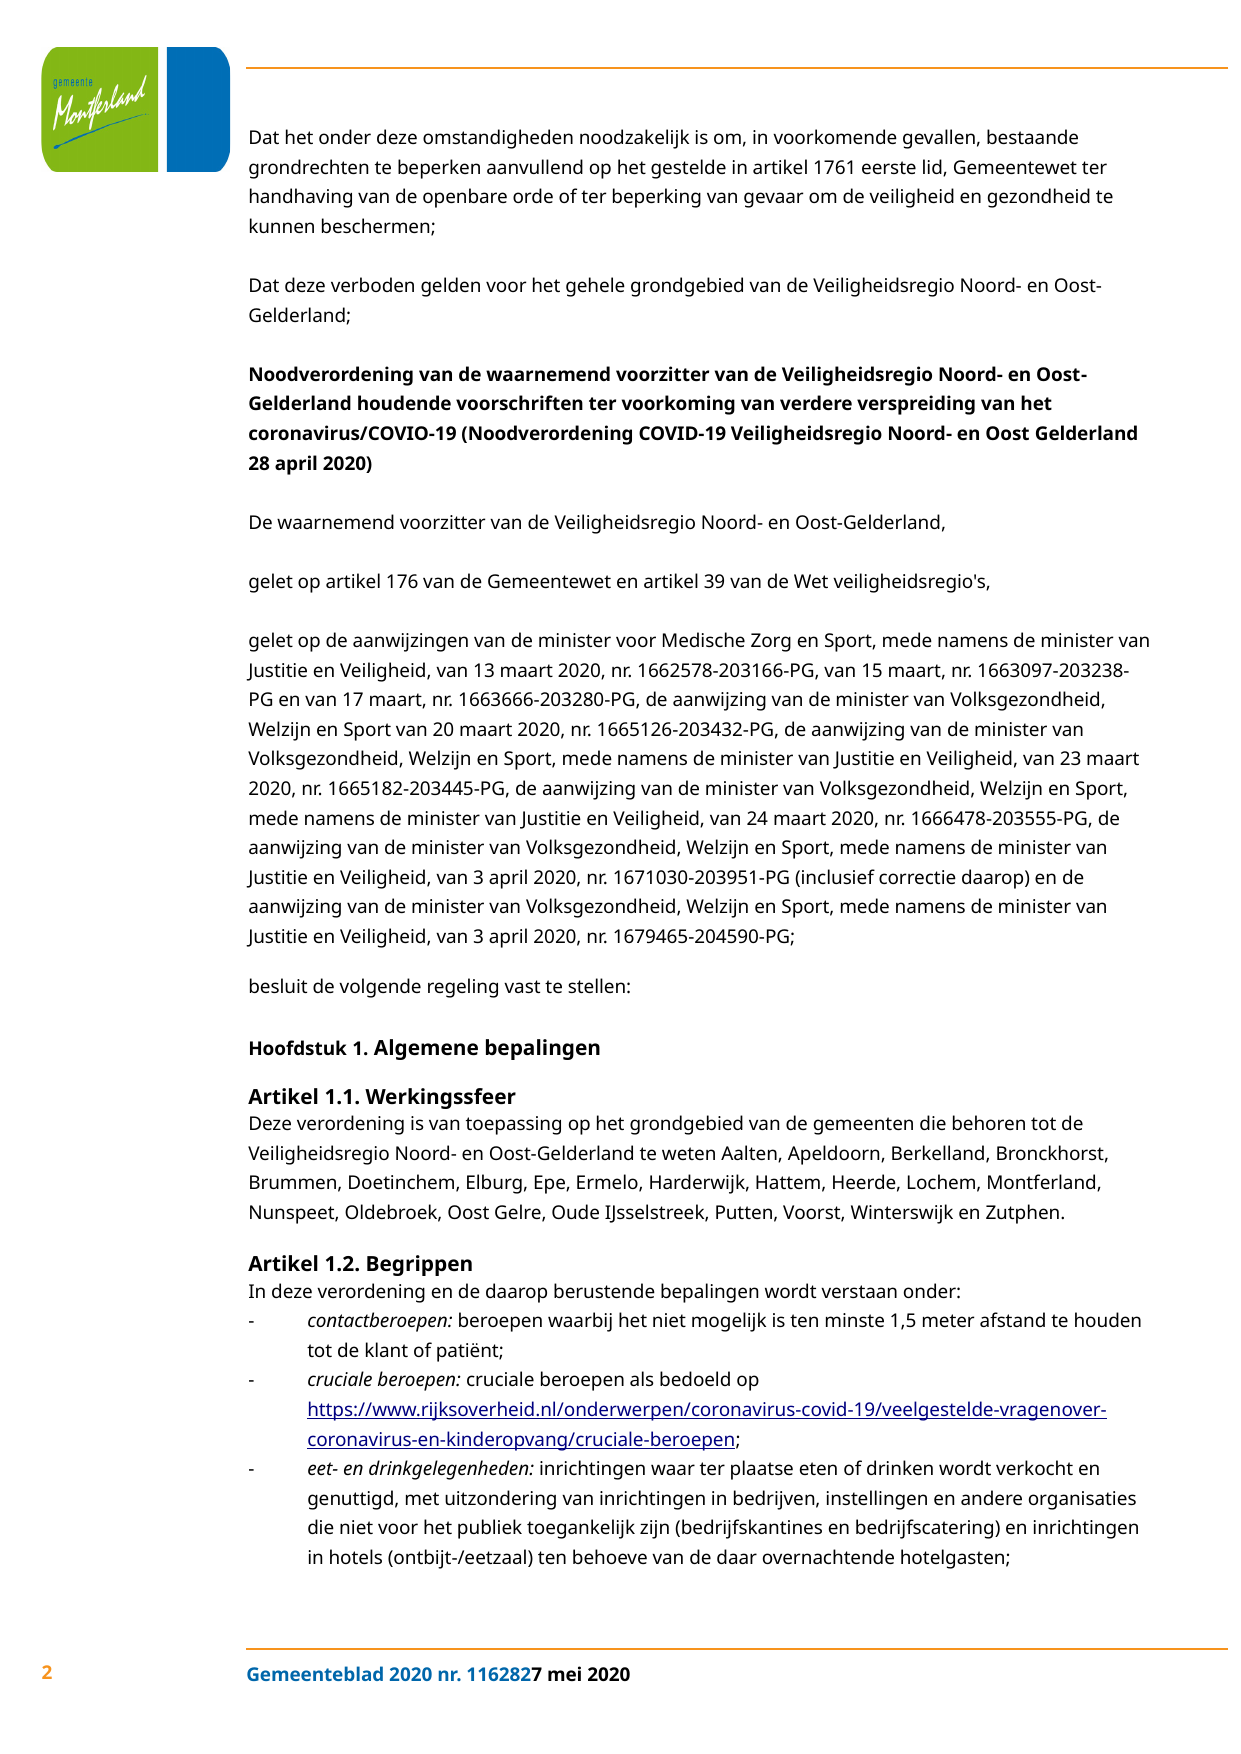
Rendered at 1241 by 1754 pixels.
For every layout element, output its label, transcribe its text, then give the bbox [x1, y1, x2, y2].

picture [41, 47, 231, 172]
text Dat het onder deze omstandigheden noodzakelijk is om, in voorkomende gevallen, bestaande grondrechten te beperken aanvullend op het gestelde in artikel 1761 eerste lid, Gemeentewet ter handhaving van de openbare orde of ter beperking van gevaar om de veiligheid en gezondheid te kunnen beschermen; [248, 124, 1152, 239]
text Hoofdstuk 1. Algemene bepalingen [248, 1033, 1152, 1061]
text Dat deze verboden gelden voor het gehele grondgebied van de Veiligheidsregio Noord- en Oost-Gelderland; [248, 272, 1152, 328]
text besluit de volgende regeling vast te stellen: [248, 973, 1152, 999]
list cruciale beroepen: cruciale beroepen als bedoeld op https://www.rijksoverheid.nl/onderwerpen/coronavirus-covid-19/veelgestelde-vragen­over-coronavirus-en-kinderopvang/cruciale-beroepen; [248, 1367, 1152, 1452]
text gelet op de aanwijzingen van de minister voor Medische Zorg en Sport, mede namens de minister van Justitie en Veiligheid, van 13 maart 2020, nr. 1662578-203166-PG, van 15 maart, nr. 1663097-203238-PG en van 17 maart, nr. 1663666-203280-PG, de aanwijzing van de minister van Volksgezondheid, Welzijn en Sport van 20 maart 2020, nr. 1665126-203432-PG, de aanwijzing van de minister van Volksgezondheid, Welzijn en Sport, mede namens de minister van Justitie en Veiligheid, van 23 maart 2020, nr. 1665182-203445-PG, de aanwijzing van de minister van Volksgezondheid, Welzijn en Sport, mede namens de minister van Justitie en Veiligheid, van 24 maart 2020, nr. 1666478-203555-PG, de aanwijzing van de minister van Volksgezondheid, Welzijn en Sport, mede namens de minister van Justitie en Veiligheid, van 3 april 2020, nr. 1671030-203951-PG (inclusief correctie daarop) en de aanwijzing van de minister van Volksgezondheid, Welzijn en Sport, mede namens de minister van Justitie en Veiligheid, van 3 april 2020, nr. 1679465-204590-PG; [248, 627, 1152, 949]
text gelet op artikel 176 van de Gemeentewet en artikel 39 van de Wet veiligheidsregio's, [248, 568, 1152, 594]
text In deze verordening en de daarop berustende bepalingen wordt verstaan onder: [248, 1278, 1152, 1304]
text Artikel 1.1. Werkingssfeer [248, 1082, 1152, 1110]
text De waarnemend voorzitter van de Veiligheidsregio Noord- en Oost-Gelderland, [248, 509, 1152, 535]
text Deze verordening is van toepassing op het grondgebied van de gemeenten die behoren tot de Veiligheidsregio Noord- en Oost-Gelderland te weten Aalten, Apeldoorn, Berkelland, Bronckhorst, Brummen, Doetinchem, Elburg, Epe, Ermelo, Harderwijk, Hattem, Heerde, Lochem, Montferland, Nunspeet, Oldebroek, Oost Gelre, Oude IJsselstreek, Putten, Voorst, Winterswijk en Zutphen. [248, 1110, 1152, 1225]
list eet- en drinkgelegenheden: inrichtingen waar ter plaatse eten of drinken wordt verkocht en genuttigd, met uitzondering van inrichtingen in bedrijven, instellingen en andere organisaties die niet voor het publiek toegankelijk zijn (bedrijfskantines en bedrijfscatering) en inrichtingen in hotels (ontbijt-/eetzaal) ten behoeve van de daar overnachtende hotelgasten; [248, 1455, 1152, 1570]
text Noodverordening van de waarnemend voorzitter van de Veiligheidsregio Noord- en Oost­-Gelderland houdende voorschriften ter voorkoming van verdere verspreiding van het coronavirus/COVIO-19 (Noodverordening COVID-19 Veiligheidsregio Noord- en Oost­ Gelderland 28 april 2020) [248, 361, 1152, 476]
list contactberoepen: beroepen waarbij het niet mogelijk is ten minste 1,5 meter afstand te houden tot de klant of patiënt; [248, 1307, 1152, 1363]
text Artikel 1.2. Begrippen [248, 1249, 1152, 1278]
